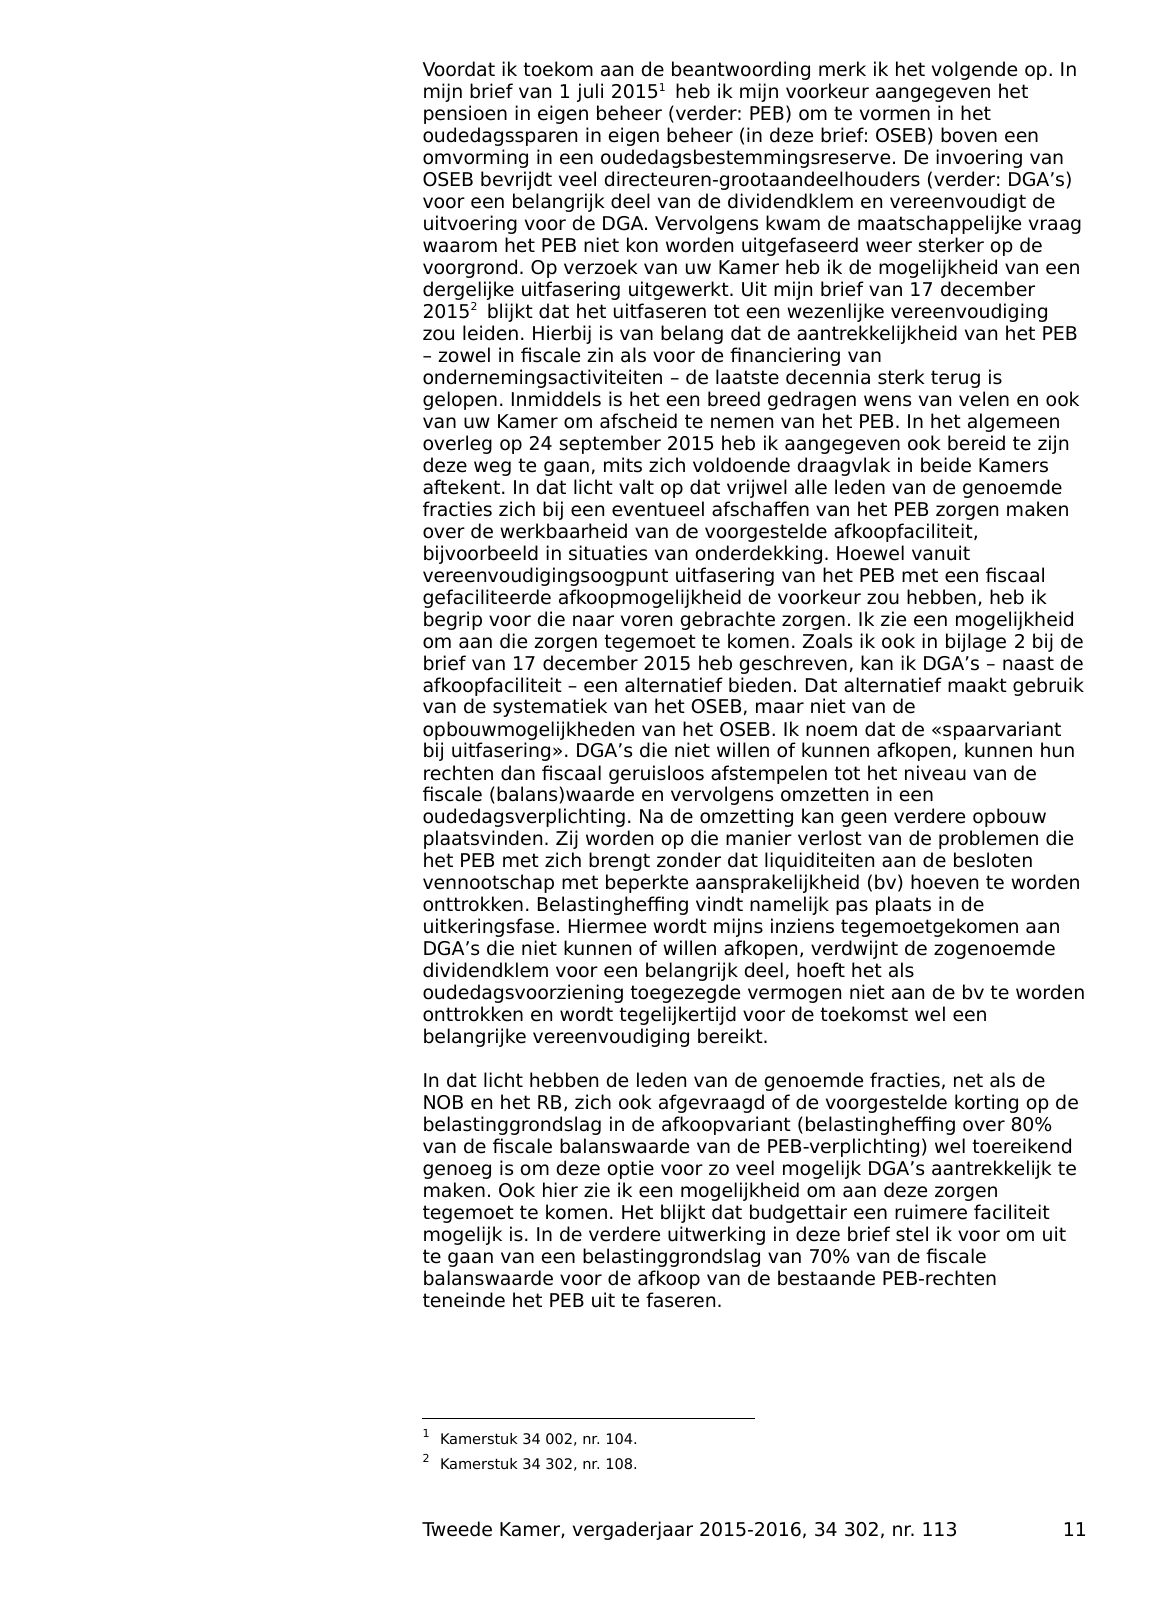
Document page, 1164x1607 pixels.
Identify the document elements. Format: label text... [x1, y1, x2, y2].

text Kamerstuk 34 302, nr. 108. [422, 1452, 1087, 1474]
text In dat licht hebben de leden van de genoemde fracties, net als de NOB en het RB, zich ook afgevraagd of de voorgestelde korting op de belastinggrondslag in de afkoopvariant (belastingheffing over 80% van de fiscale balanswaarde van de PEB-verplichting) wel toereikend genoeg is om deze optie voor zo veel mogelijk DGA’s aantrekkelijk te maken. Ook hier zie ik een mogelijkheid om aan deze zorgen tegemoet te komen. Het blijkt dat budgettair een ruimere faciliteit mogelijk is. In de verdere uitwerking in deze brief stel ik voor om uit te gaan van een belastinggrondslag van 70% van de fiscale balanswaarde voor de afkoop van de bestaande PEB-rechten teneinde het PEB uit te faseren. [422, 1070, 1087, 1312]
text Kamerstuk 34 002, nr. 104. [422, 1427, 1087, 1449]
text Voordat ik toekom aan de beantwoording merk ik het volgende op. In mijn brief van 1 juli 2015 heb ik mijn voorkeur aangegeven het pensioen in eigen beheer (verder: PEB) om te vormen in het oudedagssparen in eigen beheer (in deze brief: OSEB) boven een omvorming in een oudedagsbestemmingsreserve. De invoering van OSEB bevrijdt veel directeuren-grootaandeelhouders (verder: DGA’s) voor een belangrijk deel van de dividendklem en vereenvoudigt de uitvoering voor de DGA. Vervolgens kwam de maatschappelijke vraag waarom het PEB niet kon worden uitgefaseerd weer sterker op de voorgrond. Op verzoek van uw Kamer heb ik de mogelijkheid van een dergelijke uitfasering uitgewerkt. Uit mijn brief van 17 december 2015 blijkt dat het uitfaseren tot een wezenlijke vereenvoudiging zou leiden. Hierbij is van belang dat de aantrekkelijkheid van het PEB – zowel in fiscale zin als voor de financiering van ondernemingsactiviteiten – de laatste decennia sterk terug is gelopen. Inmiddels is het een breed gedragen wens van velen en ook van uw Kamer om afscheid te nemen van het PEB. In het algemeen overleg op 24 september 2015 heb ik aangegeven ook bereid te zijn deze weg te gaan, mits zich voldoende draagvlak in beide Kamers aftekent. In dat licht valt op dat vrijwel alle leden van de genoemde fracties zich bij een eventueel afschaffen van het PEB zorgen maken over de werkbaarheid van de voorgestelde afkoopfaciliteit, bijvoorbeeld in situaties van onderdekking. Hoewel vanuit vereenvoudigingsoogpunt uitfasering van het PEB met een fiscaal gefaciliteerde afkoopmogelijkheid de voorkeur zou hebben, heb ik begrip voor die naar voren gebrachte zorgen. Ik zie een mogelijkheid om aan die zorgen tegemoet te komen. Zoals ik ook in bijlage 2 bij de brief van 17 december 2015 heb geschreven, kan ik DGA’s – naast de afkoopfaciliteit – een alternatief bieden. Dat alternatief maakt gebruik van de systematiek van het OSEB, maar niet van de opbouwmogelijkheden van het OSEB. Ik noem dat de «spaarvariant bij uitfasering». DGA’s die niet willen of kunnen afkopen, kunnen hun rechten dan fiscaal geruisloos afstempelen tot het niveau van de fiscale (balans)waarde en vervolgens omzetten in een oudedagsverplichting. Na de omzetting kan geen verdere opbouw plaatsvinden. Zij worden op die manier verlost van de problemen die het PEB met zich brengt zonder dat liquiditeiten aan de besloten vennootschap met beperkte aansprakelijkheid (bv) hoeven te worden onttrokken. Belastingheffing vindt namelijk pas plaats in de uitkeringsfase. Hiermee wordt mijns inziens tegemoetgekomen aan DGA’s die niet kunnen of willen afkopen, verdwijnt de zogenoemde dividendklem voor een belangrijk deel, hoeft het als oudedagsvoorziening toegezegde vermogen niet aan de bv te worden onttrokken en wordt tegelijkertijd voor de toekomst wel een belangrijke vereenvoudiging bereikt. [422, 59, 1087, 1048]
